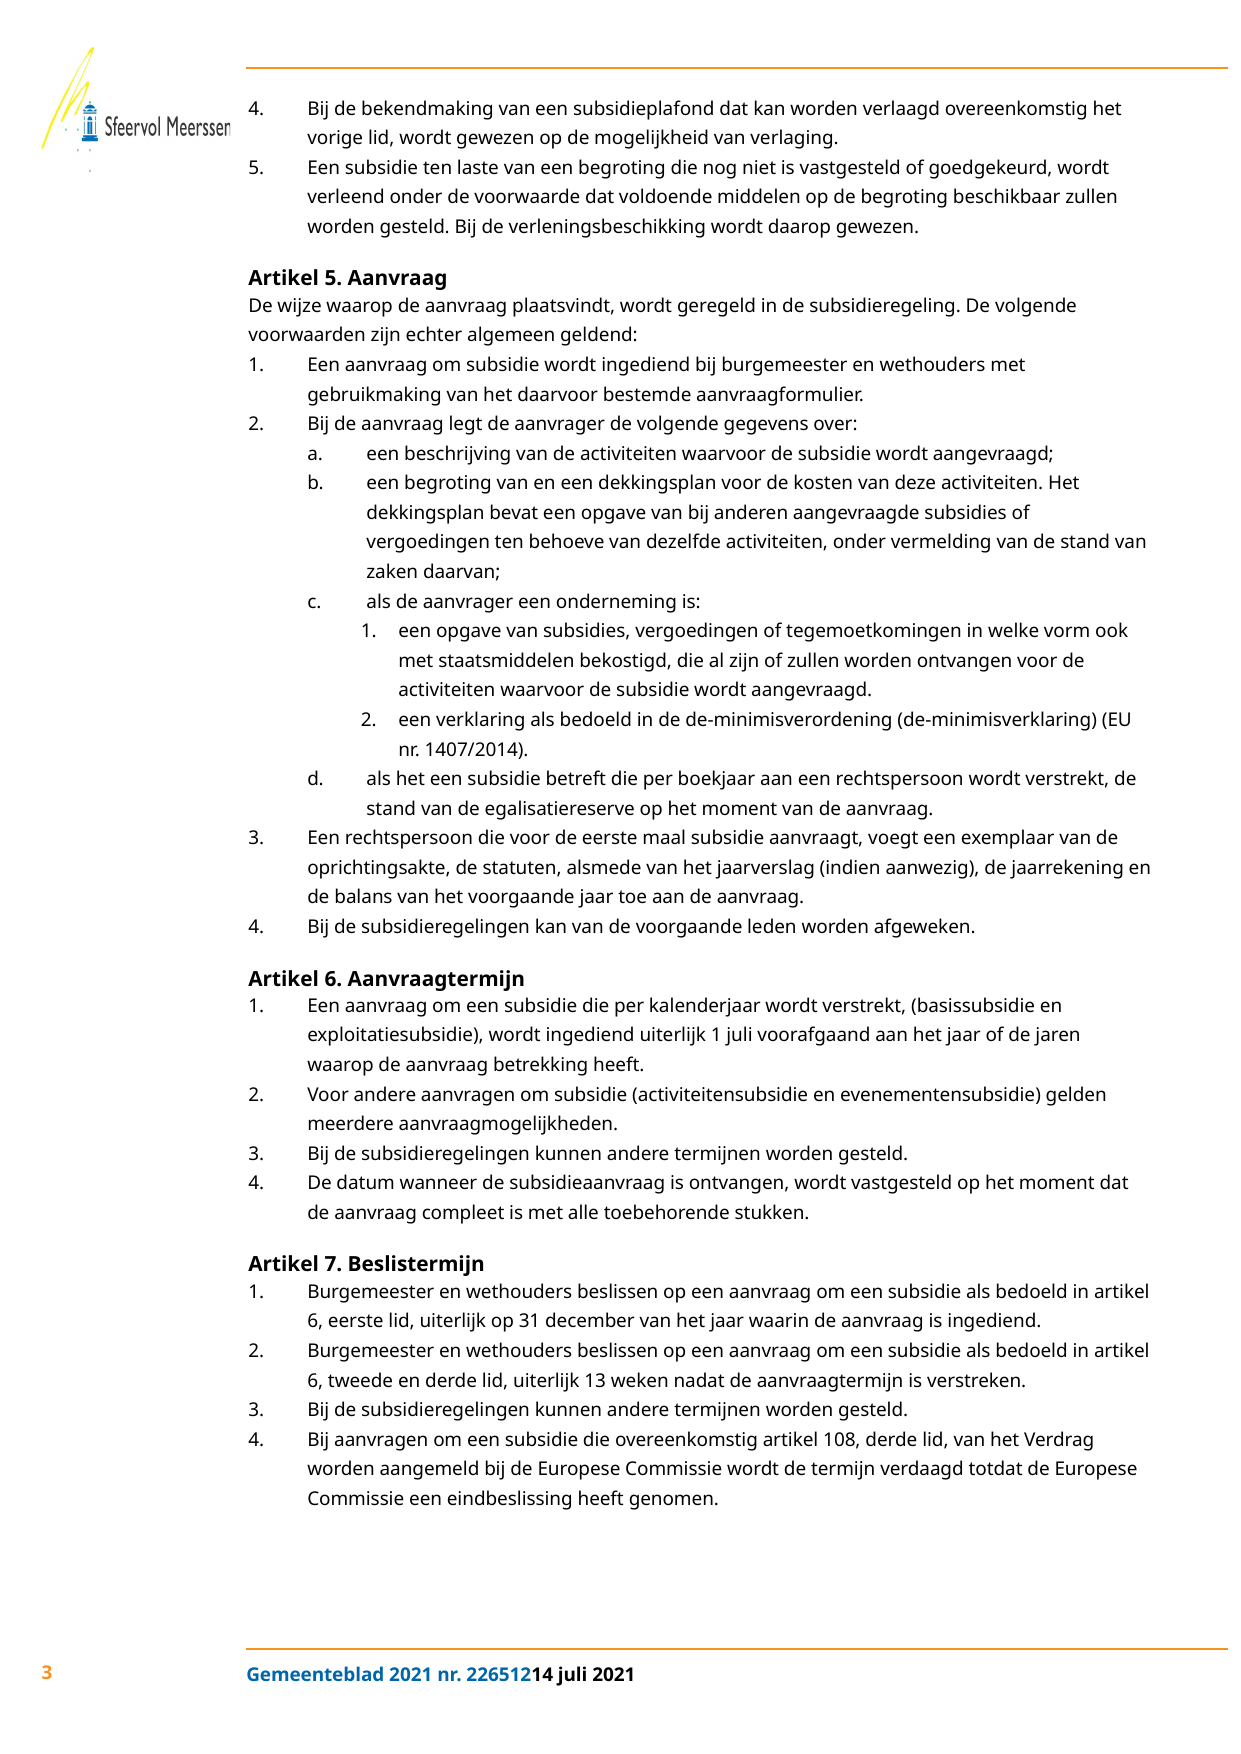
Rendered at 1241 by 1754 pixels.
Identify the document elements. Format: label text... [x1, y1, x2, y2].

text Artikel 7. Beslistermijn [248, 1249, 1152, 1278]
list Bij de subsidieregelingen kan van de voorgaande leden worden afgeweken. [248, 913, 1152, 939]
list als de aanvrager een onderneming is: [307, 588, 1152, 613]
list Bij de subsidieregelingen kunnen andere termijnen worden gesteld. [248, 1140, 1152, 1166]
list Een subsidie ten laste van een begroting die nog niet is vastgesteld of goedgekeurd, wordt verleend onder de voorwaarde dat voldoende middelen op de begroting beschikbaar zullen worden gesteld. Bij de verleningsbeschikking wordt daarop gewezen. [248, 154, 1152, 239]
list een verklaring als bedoeld in de de-minimisverordening (de-minimisverklaring) (EU nr. 1407/2014). [361, 706, 1152, 761]
list Bij de bekendmaking van een subsidieplafond dat kan worden verlaagd overeenkomstig het vorige lid, wordt gewezen op de mogelijkheid van verlaging. [248, 95, 1152, 150]
list Een aanvraag om een subsidie die per kalenderjaar wordt verstrekt, (basissubsidie en exploitatiesubsidie), wordt ingediend uiterlijk 1 juli voorafgaand aan het jaar of de jaren waarop de aanvraag betrekking heeft. [248, 992, 1152, 1077]
list Burgemeester en wethouders beslissen op een aanvraag om een subsidie als bedoeld in artikel 6, eerste lid, uiterlijk op 31 december van het jaar waarin de aanvraag is ingediend. [248, 1278, 1152, 1333]
list een beschrijving van de activiteiten waarvoor de subsidie wordt aangevraagd; [307, 440, 1152, 466]
text Artikel 5. Aanvraag [248, 263, 1152, 292]
list Bij aanvragen om een subsidie die overeenkomstig artikel 108, derde lid, van het Verdrag worden aangemeld bij de Europese Commissie wordt de termijn verdaagd totdat de Europese Commissie een eindbeslissing heeft genomen. [248, 1426, 1152, 1511]
list Een aanvraag om subsidie wordt ingediend bij burgemeester en wethouders met gebruikmaking van het daarvoor bestemde aanvraagformulier. [248, 351, 1152, 406]
list als het een subsidie betreft die per boekjaar aan een rechtspersoon wordt verstrekt, de stand van de egalisatiereserve op het moment van de aanvraag. [307, 765, 1152, 821]
list Bij de subsidieregelingen kunnen andere termijnen worden gesteld. [248, 1396, 1152, 1422]
list een begroting van en een dekkingsplan voor de kosten van deze activiteiten. Het dekkingsplan bevat een opgave van bij anderen aangevraagde subsidies of vergoedingen ten behoeve van dezelfde activiteiten, onder vermelding van de stand van zaken daarvan; [307, 469, 1152, 584]
list Voor andere aanvragen om subsidie (activiteitensubsidie en evenementensubsidie) gelden meerdere aanvraagmogelijkheden. [248, 1081, 1152, 1136]
list De datum wanneer de subsidieaanvraag is ontvangen, wordt vastgesteld op het moment dat de aanvraag compleet is met alle toebehorende stukken. [248, 1169, 1152, 1225]
list Een rechtspersoon die voor de eerste maal subsidie aanvraagt, voegt een exemplaar van de oprichtingsakte, de statuten, alsmede van het jaarverslag (indien aanwezig), de jaarrekening en de balans van het voorgaande jaar toe aan de aanvraag. [248, 824, 1152, 909]
list een opgave van subsidies, vergoedingen of tegemoetkomingen in welke vorm ook met staatsmiddelen bekostigd, die al zijn of zullen worden ontvangen voor de activiteiten waarvoor de subsidie wordt aangevraagd. [361, 617, 1152, 702]
text De wijze waarop de aanvraag plaatsvindt, wordt geregeld in de subsidieregeling. De volgende voorwaarden zijn echter algemeen geldend: [248, 292, 1152, 347]
list Burgemeester en wethouders beslissen op een aanvraag om een subsidie als bedoeld in artikel 6, tweede en derde lid, uiterlijk 13 weken nadat de aanvraagtermijn is verstreken. [248, 1337, 1152, 1392]
text Artikel 6. Aanvraagtermijn [248, 964, 1152, 992]
picture [41, 47, 231, 172]
list Bij de aanvraag legt de aanvrager de volgende gegevens over: [248, 410, 1152, 436]
